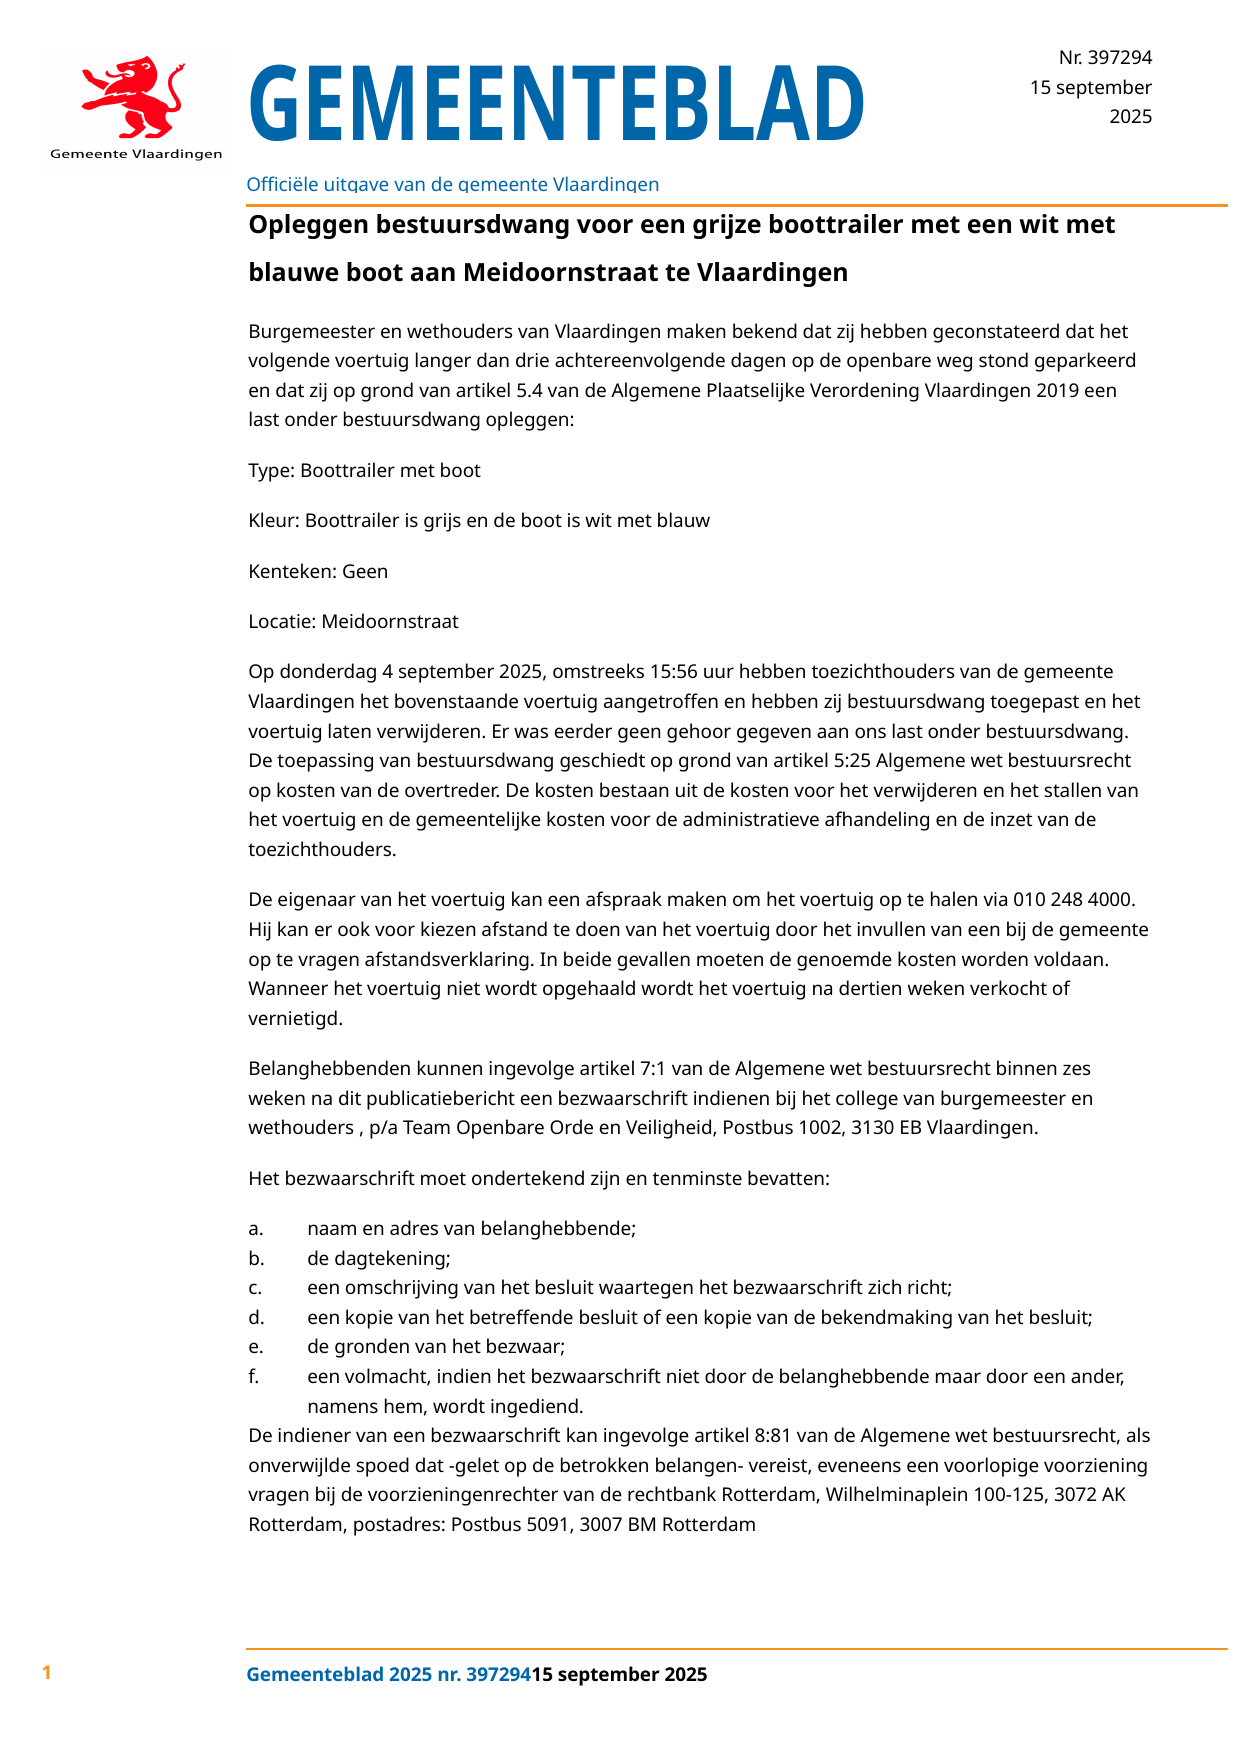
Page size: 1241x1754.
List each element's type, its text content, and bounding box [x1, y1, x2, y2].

list een volmacht, indien het bezwaarschrift niet door de belanghebbende maar door een ander, namens hem, wordt ingediend. [248, 1363, 1152, 1419]
list een omschrijving van het besluit waartegen het bezwaarschrift zich richt; [248, 1274, 1152, 1300]
text Burgemeester en wethouders van Vlaardingen maken bekend dat zij hebben geconstateerd dat het volgende voertuig langer dan drie achtereenvolgende dagen op de openbare weg stond geparkeerd en dat zij op grond van artikel 5.4 van de Algemene Plaatselijke Verordening Vlaardingen 2019 een last onder bestuursdwang opleggen: [248, 318, 1152, 432]
text De eigenaar van het voertuig kan een afspraak maken om het voertuig op te halen via 010 248 4000. Hij kan er ook voor kiezen afstand te doen van het voertuig door het invullen van een bij de gemeente op te vragen afstandsverklaring. In beide gevallen moeten de genoemde kosten worden voldaan. Wanneer het voertuig niet wordt opgehaald wordt het voertuig na dertien weken verkocht of vernietigd. [248, 887, 1152, 1031]
text Type: Boottrailer met boot [248, 457, 1152, 483]
text Kenteken: Geen [248, 558, 1152, 584]
text Belanghebbenden kunnen ingevolge artikel 7:1 van de Algemene wet bestuursrecht binnen zes weken na dit publicatiebericht een bezwaarschrift indienen bij het college van burgemeester en wethouders , p/a Team Openbare Orde en Veiligheid, Postbus 1002, 3130 EB Vlaardingen. [248, 1055, 1152, 1140]
text Kleur: Boottrailer is grijs en de boot is wit met blauw [248, 507, 1152, 533]
text De indiener van een bezwaarschrift kan ingevolge artikel 8:81 van de Algemene wet bestuursrecht, als onverwijlde spoed dat -gelet op de betrokken belangen- vereist, eveneens een voorlopige voorziening vragen bij de voorzieningenrechter van de rechtbank Rotterdam, Wilhelminaplein 100-125, 3072 AK Rotterdam, postadres: Postbus 5091, 3007 BM Rotterdam [248, 1422, 1152, 1537]
text Het bezwaarschrift moet ondertekend zijn en tenminste bevatten: [248, 1165, 1152, 1191]
picture [41, 47, 231, 172]
list een kopie van het betreffende besluit of een kopie van de bekendmaking van het besluit; [248, 1304, 1152, 1330]
list de gronden van het bezwaar; [248, 1334, 1152, 1359]
list naam en adres van belanghebbende; [248, 1215, 1152, 1241]
text Opleggen bestuursdwang voor een grijze boottrailer met een wit met blauwe boot aan Meidoornstraat te Vlaardingen [248, 207, 1152, 288]
text Locatie: Meidoornstraat [248, 608, 1152, 634]
text Op donderdag 4 september 2025, omstreeks 15:56 uur hebben toezichthouders van de gemeente Vlaardingen het bovenstaande voertuig aangetroffen en hebben zij bestuursdwang toegepast en het voertuig laten verwijderen. Er was eerder geen gehoor gegeven aan ons last onder bestuursdwang. De toepassing van bestuursdwang geschiedt op grond van artikel 5:25 Algemene wet bestuursrecht op kosten van de overtreder. De kosten bestaan uit de kosten voor het verwijderen en het stallen van het voertuig en de gemeentelijke kosten voor de administratieve afhandeling en de inzet van de toezichthouders. [248, 659, 1152, 862]
list de dagtekening; [248, 1245, 1152, 1271]
